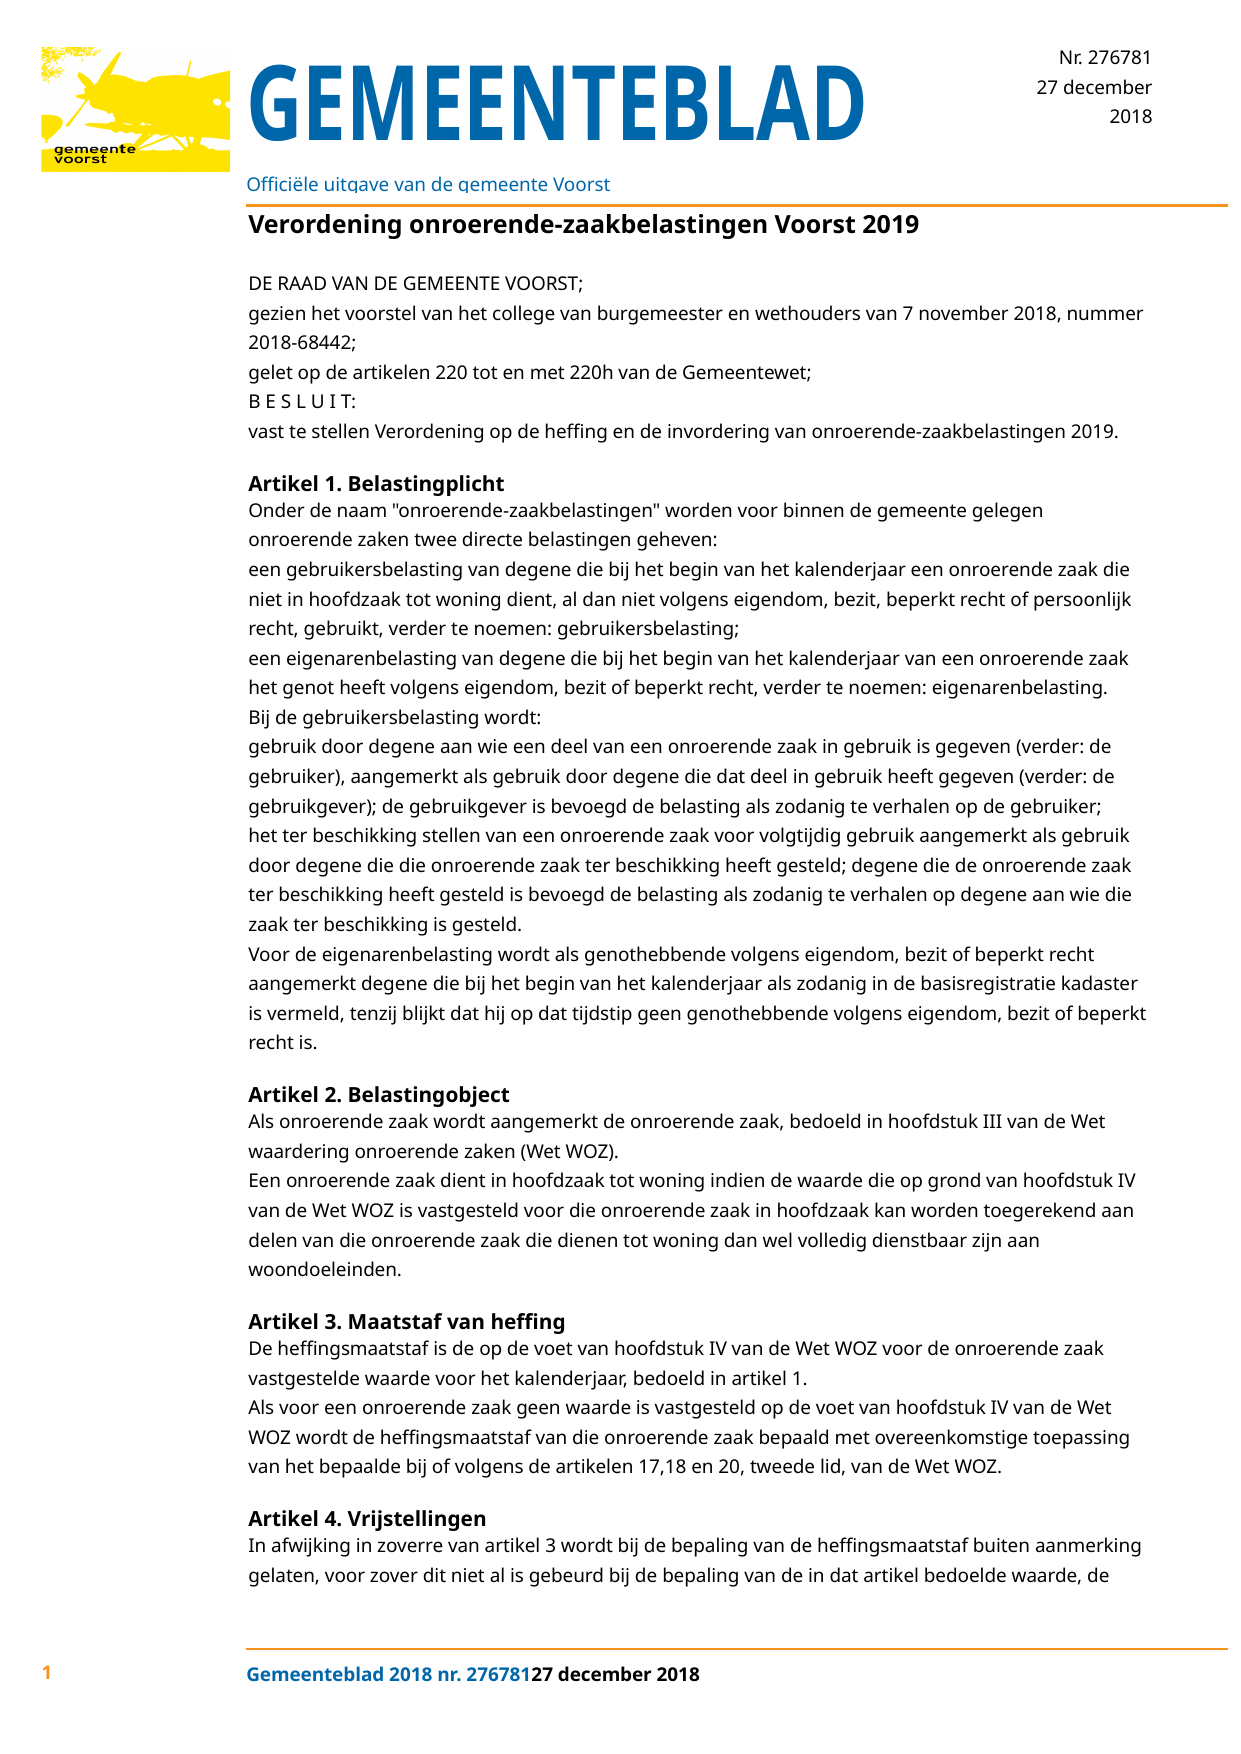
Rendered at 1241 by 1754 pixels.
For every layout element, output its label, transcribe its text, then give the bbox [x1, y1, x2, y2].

text het ter beschikking stellen van een onroerende zaak voor volgtijdig gebruik aangemerkt als gebruik door degene die die onroerende zaak ter beschikking heeft gesteld; degene die de onroerende zaak ter beschikking heeft gesteld is bevoegd de belasting als zodanig te verhalen op degene aan wie die zaak ter beschikking is gesteld. [248, 822, 1152, 937]
text Voor de eigenarenbelasting wordt als genothebbende volgens eigendom, bezit of beperkt recht aangemerkt degene die bij het begin van het kalenderjaar als zodanig in de basisregistratie kadaster is vermeld, tenzij blijkt dat hij op dat tijdstip geen genothebbende volgens eigendom, bezit of beperkt recht is. [248, 941, 1152, 1055]
text een eigenarenbelasting van degene die bij het begin van het kalenderjaar van een onroerende zaak het genot heeft volgens eigendom, bezit of beperkt recht, verder te noemen: eigenarenbelasting. [248, 645, 1152, 700]
text Artikel 3. Maatstaf van heffing [248, 1307, 1152, 1335]
text gebruik door degene aan wie een deel van een onroerende zaak in gebruik is gegeven (verder: de gebruiker), aangemerkt als gebruik door degene die dat deel in gebruik heeft gegeven (verder: de gebruikgever); de gebruikgever is bevoegd de belasting als zodanig te verhalen op de gebruiker; [248, 734, 1152, 819]
text In afwijking in zoverre van artikel 3 wordt bij de bepaling van de heffingsmaatstaf buiten aanmerking gelaten, voor zover dit niet al is gebeurd bij de bepaling van de in dat artikel bedoelde waarde, de [248, 1532, 1152, 1588]
text Als voor een onroerende zaak geen waarde is vastgesteld op de voet van hoofdstuk IV van de Wet WOZ wordt de heffingsmaatstaf van die onroerende zaak bepaald met overeenkomstige toepassing van het bepaalde bij of volgens de artikelen 17,18 en 20, tweede lid, van de Wet WOZ. [248, 1394, 1152, 1479]
text Artikel 1. Belastingplicht [248, 469, 1152, 497]
text een gebruikersbelasting van degene die bij het begin van het kalenderjaar een onroerende zaak die niet in hoofdzaak tot woning dient, al dan niet volgens eigendom, bezit, beperkt recht of persoonlijk recht, gebruikt, verder te noemen: gebruikersbelasting; [248, 556, 1152, 641]
text B E S L U I T: [248, 389, 1152, 414]
text Artikel 4. Vrijstellingen [248, 1504, 1152, 1532]
picture [41, 47, 231, 172]
text Onder de naam "onroerende-zaakbelastingen" worden voor binnen de gemeente gelegen onroerende zaken twee directe belastingen geheven: [248, 497, 1152, 552]
text DE RAAD VAN DE GEMEENTE VOORST; [248, 270, 1152, 296]
text Artikel 2. Belastingobject [248, 1080, 1152, 1108]
text gezien het voorstel van het college van burgemeester en wethouders van 7 november 2018, nummer 2018-68442; [248, 300, 1152, 355]
text Als onroerende zaak wordt aangemerkt de onroerende zaak, bedoeld in hoofdstuk III van de Wet waardering onroerende zaken (Wet WOZ). [248, 1108, 1152, 1164]
text Verordening onroerende-zaakbelastingen Voorst 2019 [248, 207, 1152, 241]
text Bij de gebruikersbelasting wordt: [248, 704, 1152, 730]
text vast te stellen Verordening op de heffing en de invordering van onroerende-zaakbelastingen 2019. [248, 418, 1152, 444]
text gelet op de artikelen 220 tot en met 220h van de Gemeentewet; [248, 359, 1152, 385]
text Een onroerende zaak dient in hoofdzaak tot woning indien de waarde die op grond van hoofdstuk IV van de Wet WOZ is vastgesteld voor die onroerende zaak in hoofdzaak kan worden toegerekend aan delen van die onroerende zaak die dienen tot woning dan wel volledig dienstbaar zijn aan woondoeleinden. [248, 1168, 1152, 1282]
text De heffingsmaatstaf is de op de voet van hoofdstuk IV van de Wet WOZ voor de onroerende zaak vastgestelde waarde voor het kalenderjaar, bedoeld in artikel 1. [248, 1335, 1152, 1391]
